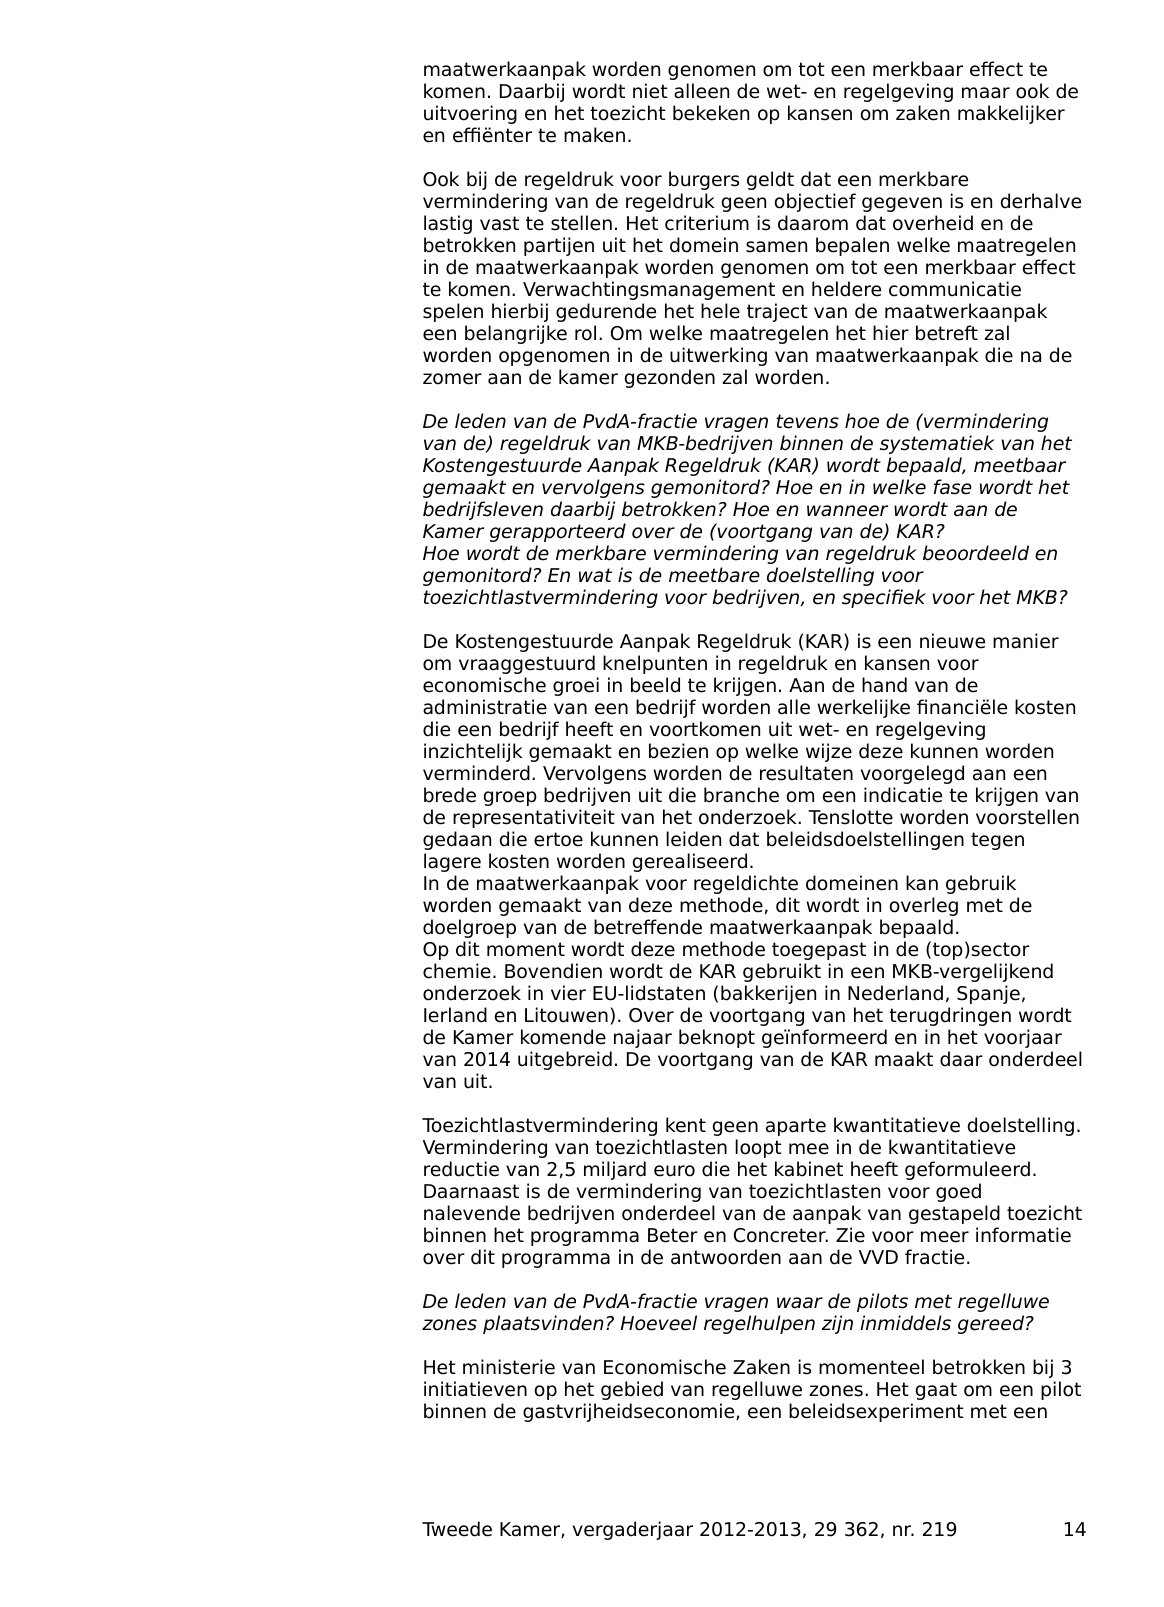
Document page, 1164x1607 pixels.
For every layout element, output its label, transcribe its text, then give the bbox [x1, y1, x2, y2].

text De leden van de PvdA-fractie vragen waar de pilots met regelluwe zones plaatsvinden? Hoeveel regelhulpen zijn inmiddels gereed? [422, 1291, 1087, 1335]
text Ook bij de regeldruk voor burgers geldt dat een merkbare vermindering van de regeldruk geen objectief gegeven is en derhalve lastig vast te stellen. Het criterium is daarom dat overheid en de betrokken partijen uit het domein samen bepalen welke maatregelen in de maatwerkaanpak worden genomen om tot een merkbaar effect te komen. Verwachtingsmanagement en heldere communicatie spelen hierbij gedurende het hele traject van de maatwerkaanpak een belangrijke rol. Om welke maatregelen het hier betreft zal worden opgenomen in de uitwerking van maatwerkaanpak die na de zomer aan de kamer gezonden zal worden. [422, 169, 1087, 389]
text De leden van de PvdA-fractie vragen tevens hoe de (vermindering van de) regeldruk van MKB-bedrijven binnen de systematiek van het Kostengestuurde Aanpak Regeldruk (KAR) wordt bepaald, meetbaar gemaakt en vervolgens gemonitord? Hoe en in welke fase wordt het bedrijfsleven daarbij betrokken? Hoe en wanneer wordt aan de Kamer gerapporteerd over de (voortgang van de) KAR? [422, 411, 1087, 543]
text In de maatwerkaanpak voor regeldichte domeinen kan gebruik worden gemaakt van deze methode, dit wordt in overleg met de doelgroep van de betreffende maatwerkaanpak bepaald. [422, 873, 1087, 939]
text Toezichtlastvermindering kent geen aparte kwantitatieve doelstelling. Vermindering van toezichtlasten loopt mee in de kwantitatieve reductie van 2,5 miljard euro die het kabinet heeft geformuleerd. Daarnaast is de vermindering van toezichtlasten voor goed nalevende bedrijven onderdeel van de aanpak van gestapeld toezicht binnen het programma Beter en Concreter. Zie voor meer informatie over dit programma in de antwoorden aan de VVD fractie. [422, 1115, 1087, 1269]
text maatwerkaanpak worden genomen om tot een merkbaar effect te komen. Daarbij wordt niet alleen de wet- en regelgeving maar ook de uitvoering en het toezicht bekeken op kansen om zaken makkelijker en effiënter te maken. [422, 59, 1087, 147]
text Op dit moment wordt deze methode toegepast in de (top)sector chemie. Bovendien wordt de KAR gebruikt in een MKB-vergelijkend onderzoek in vier EU-lidstaten (bakkerijen in Nederland, Spanje, Ierland en Litouwen). Over de voortgang van het terugdringen wordt de Kamer komende najaar beknopt geïnformeerd en in het voorjaar van 2014 uitgebreid. De voortgang van de KAR maakt daar onderdeel van uit. [422, 939, 1087, 1093]
text De Kostengestuurde Aanpak Regeldruk (KAR) is een nieuwe manier om vraaggestuurd knelpunten in regeldruk en kansen voor economische groei in beeld te krijgen. Aan de hand van de administratie van een bedrijf worden alle werkelijke financiële kosten die een bedrijf heeft en voortkomen uit wet- en regelgeving inzichtelijk gemaakt en bezien op welke wijze deze kunnen worden verminderd. Vervolgens worden de resultaten voorgelegd aan een brede groep bedrijven uit die branche om een indicatie te krijgen van de representativiteit van het onderzoek. Tenslotte worden voorstellen gedaan die ertoe kunnen leiden dat beleidsdoelstellingen tegen lagere kosten worden gerealiseerd. [422, 631, 1087, 873]
text Het ministerie van Economische Zaken is momenteel betrokken bij 3 initiatieven op het gebied van regelluwe zones. Het gaat om een pilot binnen de gastvrijheidseconomie, een beleidsexperiment met een [422, 1357, 1087, 1423]
text Hoe wordt de merkbare vermindering van regeldruk beoordeeld en gemonitord? En wat is de meetbare doelstelling voor toezichtlastvermindering voor bedrijven, en specifiek voor het MKB? [422, 543, 1087, 609]
